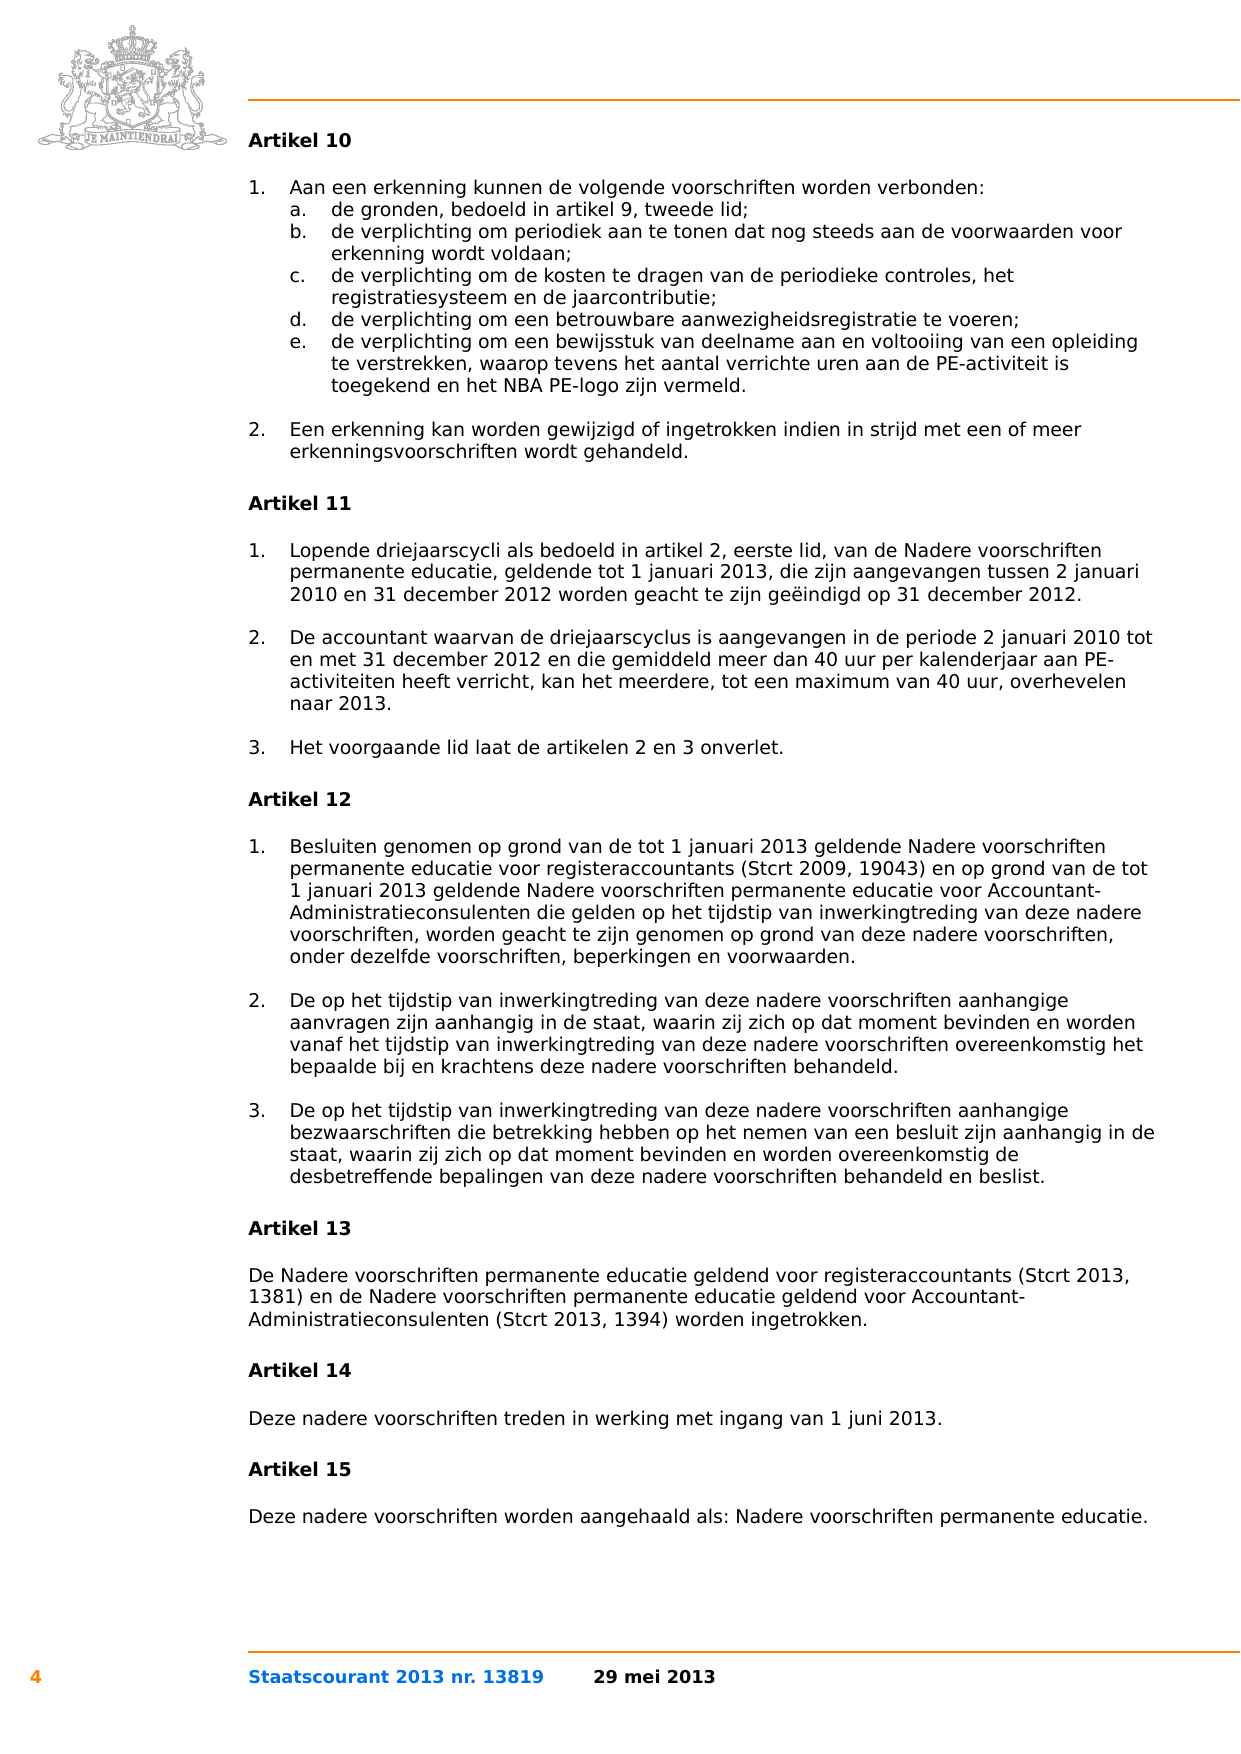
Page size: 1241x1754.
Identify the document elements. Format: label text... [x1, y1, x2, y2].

subtitle Artikel 14 [248, 1360, 1163, 1382]
subtitle Artikel 15 [248, 1459, 1163, 1481]
text b. de verplichting om periodiek aan te tonen dat nog steeds aan de voorwaarden voor erkenning wordt voldaan; [289, 221, 1163, 265]
subtitle Artikel 10 [248, 130, 1163, 152]
subtitle Artikel 13 [248, 1217, 1163, 1239]
text d. de verplichting om een betrouwbare aanwezigheidsregistratie te voeren; [289, 309, 1163, 331]
text c. de verplichting om de kosten te dragen van de periodieke controles, het registratiesysteem en de jaarcontributie; [289, 265, 1163, 309]
subtitle Artikel 12 [248, 789, 1163, 811]
text 1. Lopende driejaarscycli als bedoeld in artikel 2, eerste lid, van de Nadere voorschriften permanente educatie, geldende tot 1 januari 2013, die zijn aangevangen tussen 2 januari 2010 en 31 december 2012 worden geacht te zijn geëindigd op 31 december 2012. [248, 539, 1163, 605]
text Deze nadere voorschriften treden in werking met ingang van 1 juni 2013. [248, 1407, 1163, 1429]
text 2. Een erkenning kan worden gewijzigd of ingetrokken indien in strijd met een of meer erkenningsvoorschriften wordt gehandeld. [248, 418, 1163, 462]
text Deze nadere voorschriften worden aangehaald als: Nadere voorschriften permanente educatie. [248, 1506, 1163, 1528]
text De Nadere voorschriften permanente educatie geldend voor registeraccountants (Stcrt 2013, 1381) en de Nadere voorschriften permanente educatie geldend voor Accountant-Administratieconsulenten (Stcrt 2013, 1394) worden ingetrokken. [248, 1264, 1163, 1330]
text 1. Besluiten genomen op grond van de tot 1 januari 2013 geldende Nadere voorschriften permanente educatie voor registeraccountants (Stcrt 2009, 19043) en op grond van de tot 1 januari 2013 geldende Nadere voorschriften permanente educatie voor Accountant-Administratieconsulenten die gelden op het tijdstip van inwerkingtreding van deze nadere voorschriften, worden geacht te zijn genomen op grond van deze nadere voorschriften, onder dezelfde voorschriften, beperkingen en voorwaarden. [248, 836, 1163, 968]
text a. de gronden, bedoeld in artikel 9, tweede lid; [289, 199, 1163, 221]
text e. de verplichting om een bewijsstuk van deelname aan en voltooiing van een opleiding te verstrekken, waarop tevens het aantal verrichte uren aan de PE-activiteit is toegekend en het NBA PE-logo zijn vermeld. [289, 331, 1163, 397]
text 2. De accountant waarvan de driejaarscyclus is aangevangen in de periode 2 januari 2010 tot en met 31 december 2012 en die gemiddeld meer dan 40 uur per kalenderjaar aan PE-activiteiten heeft verricht, kan het meerdere, tot een maximum van 40 uur, overhevelen naar 2013. [248, 627, 1163, 715]
text 3. De op het tijdstip van inwerkingtreding van deze nadere voorschriften aanhangige bezwaarschriften die betrekking hebben op het nemen van een besluit zijn aanhangig in de staat, waarin zij zich op dat moment bevinden en worden overeenkomstig de desbetreffende bepalingen van deze nadere voorschriften behandeld en beslist. [248, 1099, 1163, 1187]
text 1. Aan een erkenning kunnen de volgende voorschriften worden verbonden: [248, 177, 1163, 199]
text 3. Het voorgaande lid laat de artikelen 2 en 3 onverlet. [248, 737, 1163, 759]
text 2. De op het tijdstip van inwerkingtreding van deze nadere voorschriften aanhangige aanvragen zijn aanhangig in de staat, waarin zij zich op dat moment bevinden en worden vanaf het tijdstip van inwerkingtreding van deze nadere voorschriften overeenkomstig het bepaalde bij en krachtens deze nadere voorschriften behandeld. [248, 990, 1163, 1078]
subtitle Artikel 11 [248, 492, 1163, 514]
picture [38, 25, 227, 150]
